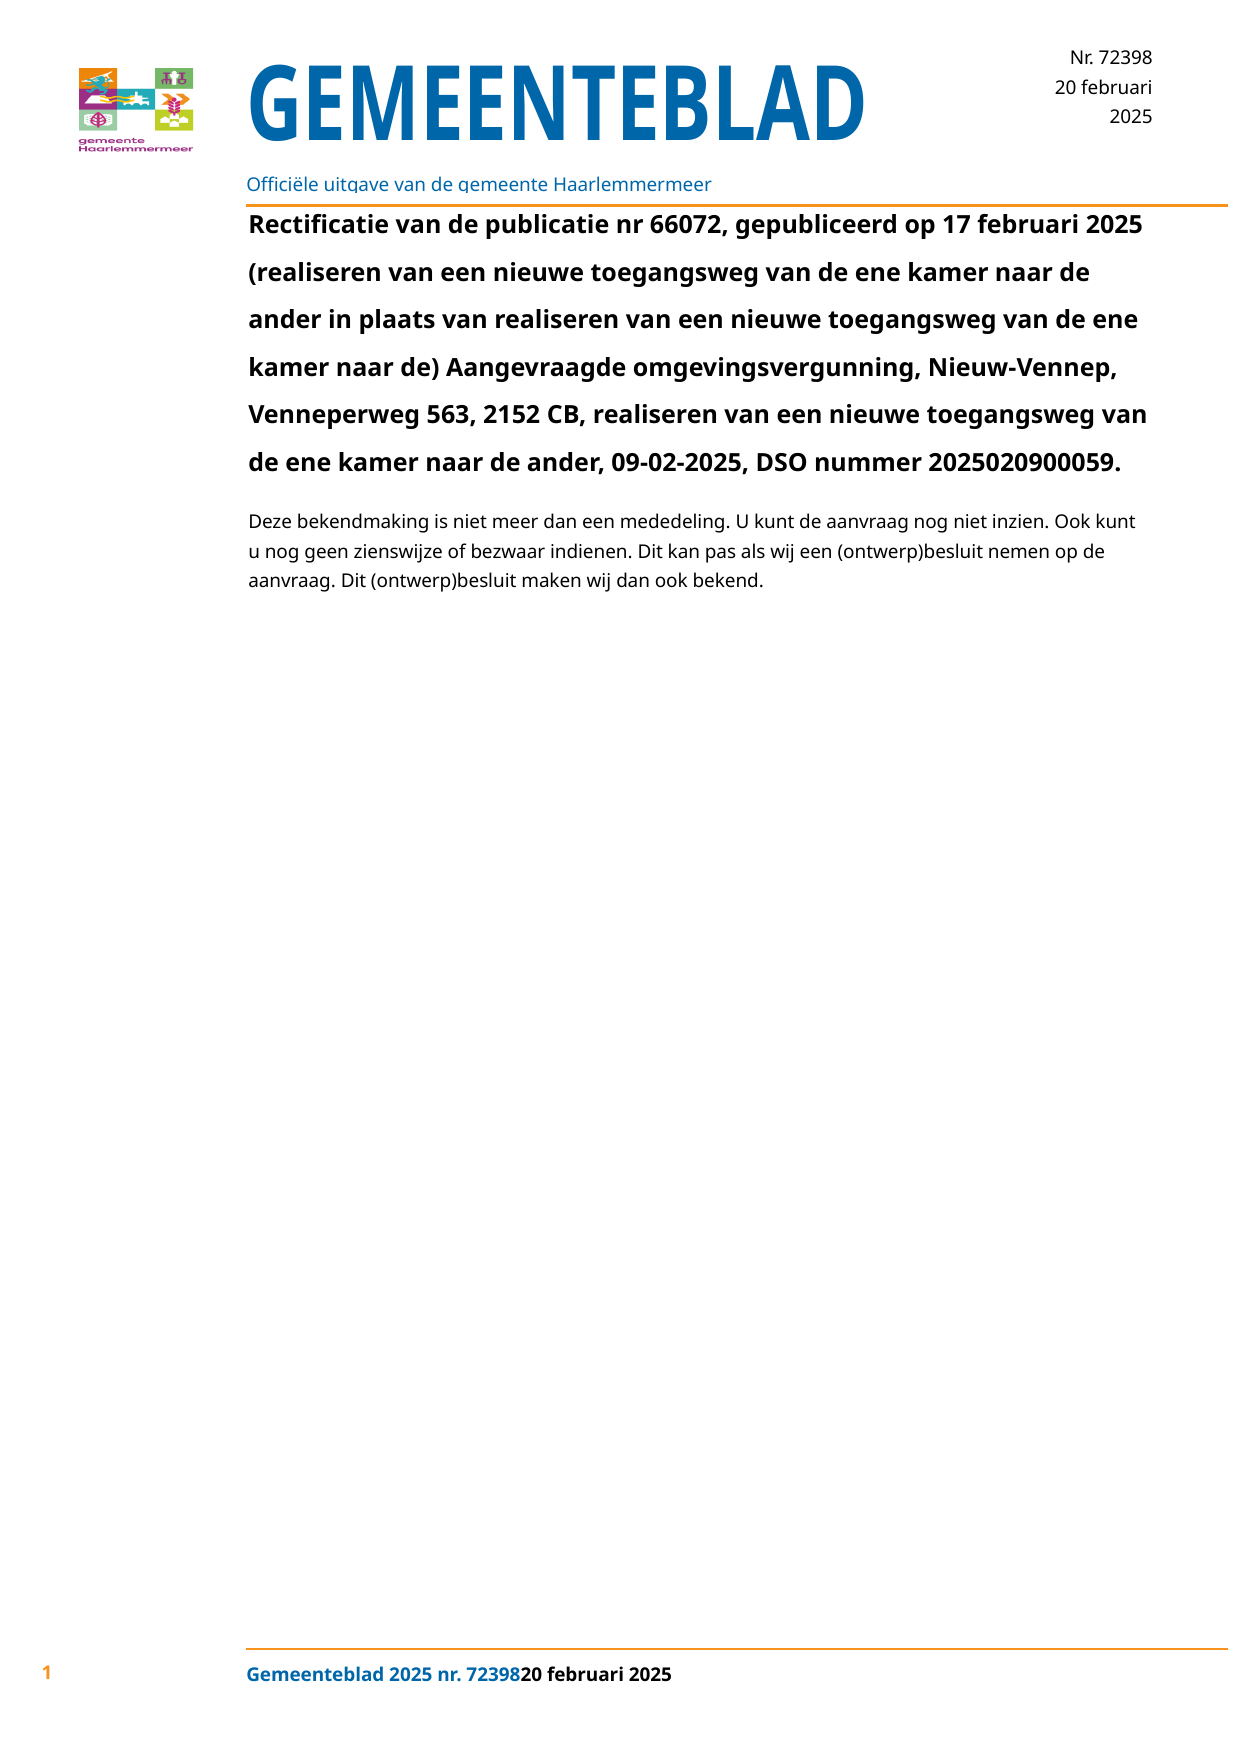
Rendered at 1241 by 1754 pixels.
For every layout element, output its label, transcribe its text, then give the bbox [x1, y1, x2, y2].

text Deze bekendmaking is niet meer dan een mededeling. U kunt de aanvraag nog niet inzien. Ook kunt u nog geen zienswijze of bezwaar indienen. Dit kan pas als wij een (ontwerp)besluit nemen op de aanvraag. Dit (ontwerp)besluit maken wij dan ook bekend. [248, 508, 1152, 593]
text Rectificatie van de publicatie nr 66072, gepubliceerd op 17 februari 2025 (realiseren van een nieuwe toegangsweg van de ene kamer naar de ander in plaats van realiseren van een nieuwe toegangsweg van de ene kamer naar de) Aangevraagde omgevingsvergunning, Nieuw-Vennep, Venneperweg 563, 2152 CB, realiseren van een nieuwe toegangsweg van de ene kamer naar de ander, 09-02-2025, DSO nummer 2025020900059. [248, 207, 1152, 479]
picture [41, 47, 231, 172]
